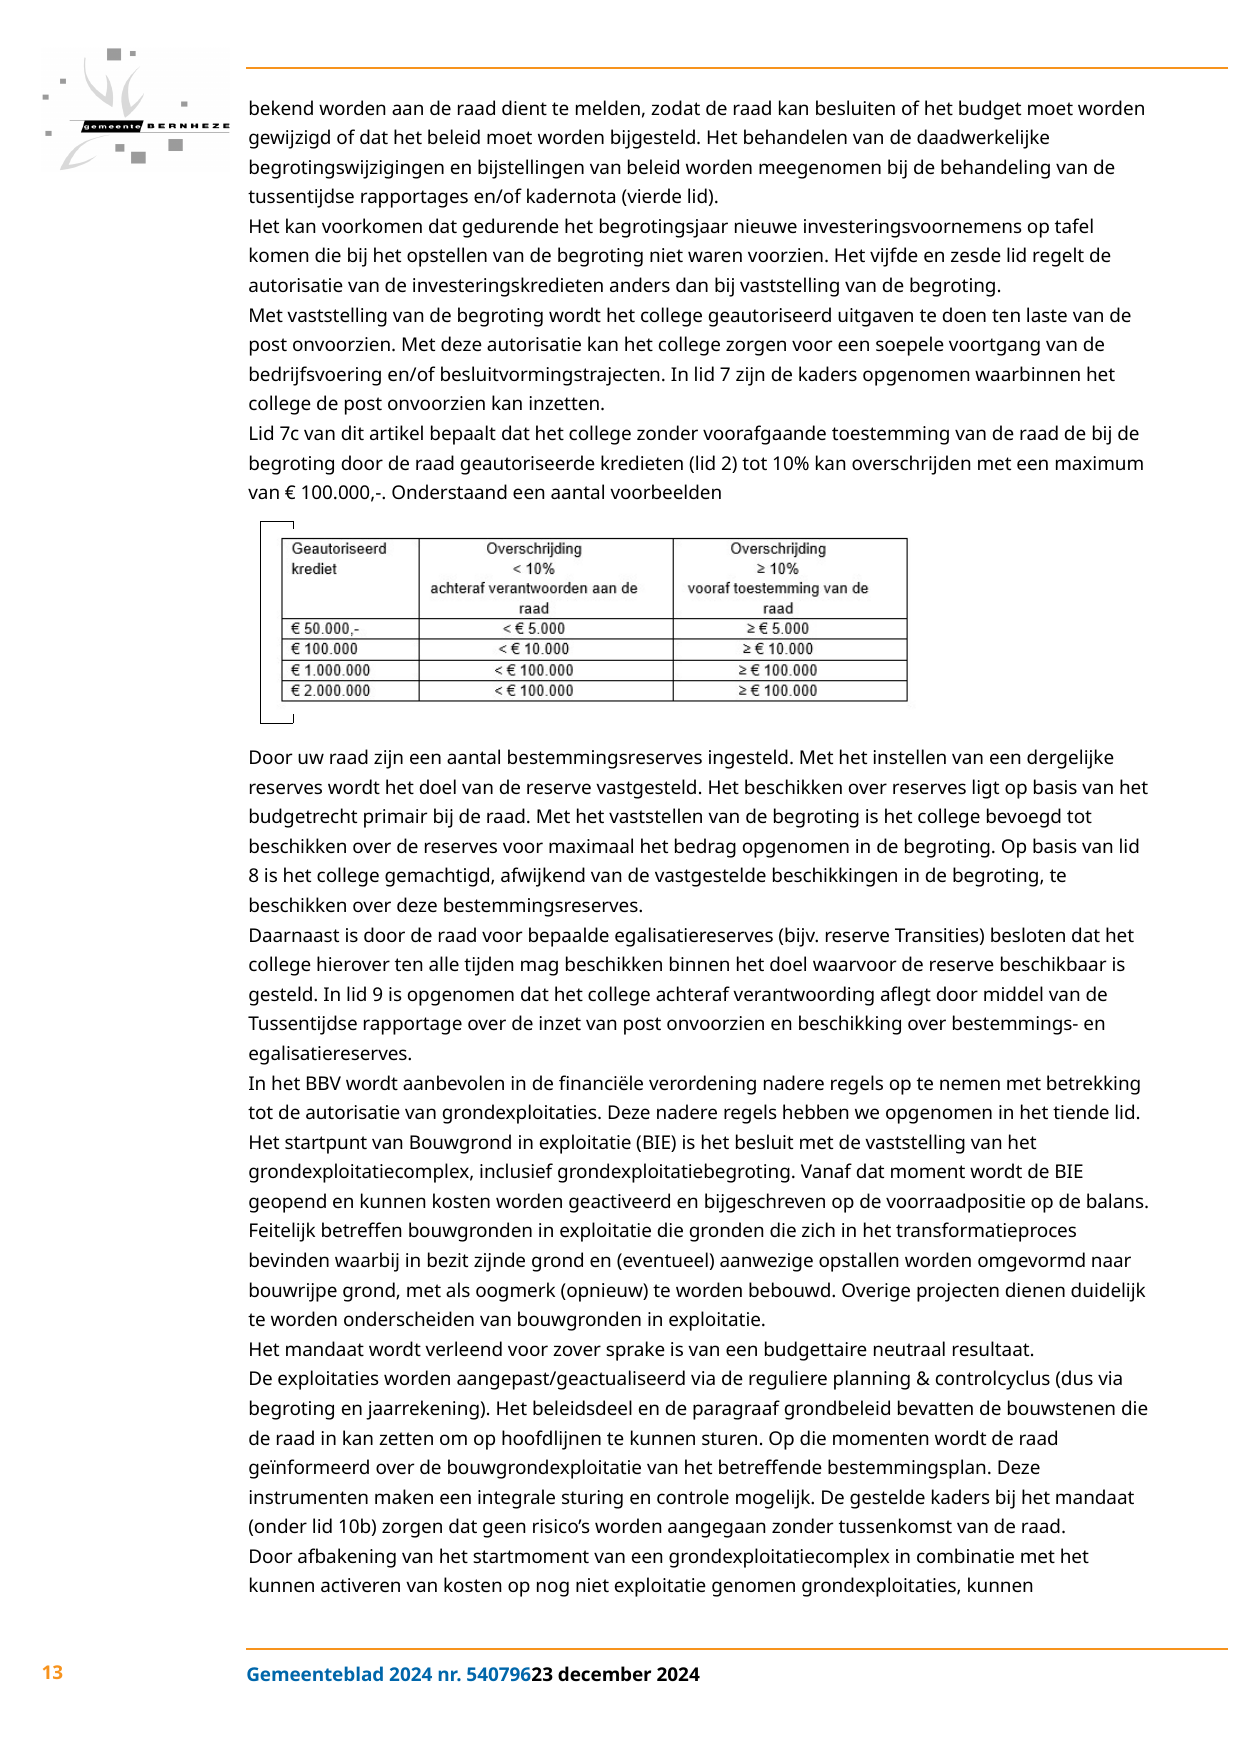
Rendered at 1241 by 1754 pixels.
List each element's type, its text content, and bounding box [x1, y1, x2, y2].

text De exploitaties worden aangepast/geactualiseerd via de reguliere planning & controlcyclus (dus via begroting en jaarrekening). Het beleidsdeel en de paragraaf grondbeleid bevatten de bouwstenen die de raad in kan zetten om op hoofdlijnen te kunnen sturen. Op die momenten wordt de raad geïnformeerd over de bouwgrondexploitatie van het betreffende bestemmingsplan. Deze instrumenten maken een integrale sturing en controle mogelijk. De gestelde kaders bij het mandaat (onder lid 10b) zorgen dat geen risico’s worden aangegaan zonder tussenkomst van de raad. [248, 1366, 1152, 1539]
picture [41, 47, 231, 172]
text Door afbakening van het startmoment van een grondexploitatiecomplex in combinatie met het kunnen activeren van kosten op nog niet exploitatie genomen grondexploitaties, kunnen [248, 1543, 1152, 1598]
text In het BBV wordt aanbevolen in de financiële verordening nadere regels op te nemen met betrekking tot de autorisatie van grondexploitaties. Deze nadere regels hebben we opgenomen in het tiende lid. [248, 1070, 1152, 1125]
text Lid 7c van dit artikel bepaalt dat het college zonder voorafgaande toestemming van de raad de bij de begroting door de raad geautoriseerde kredieten (lid 2) tot 10% kan overschrijden met een maximum van € 100.000,-. Onderstaand een aantal voorbeelden [248, 420, 1152, 505]
text Daarnaast is door de raad voor bepaalde egalisatiereserves (bijv. reserve Transities) besloten dat het college hierover ten alle tijden mag beschikken binnen het doel waarvoor de reserve beschikbaar is gesteld. In lid 9 is opgenomen dat het college achteraf verantwoording aflegt door middel van de Tussentijdse rapportage over de inzet van post onvoorzien en beschikking over bestemmings- en egalisatiereserves. [248, 922, 1152, 1066]
text Met vaststelling van de begroting wordt het college geautoriseerd uitgaven te doen ten laste van de post onvoorzien. Met deze autorisatie kan het college zorgen voor een soepele voortgang van de bedrijfsvoering en/of besluitvormingstrajecten. In lid 7 zijn de kaders opgenomen waarbinnen het college de post onvoorzien kan inzetten. [248, 302, 1152, 416]
text Het startpunt van Bouwgrond in exploitatie (BIE) is het besluit met de vaststelling van het grondexploitatiecomplex, inclusief grondexploitatiebegroting. Vanaf dat moment wordt de BIE geopend en kunnen kosten worden geactiveerd en bijgeschreven op de voorraadpositie op de balans. Feitelijk betreffen bouwgronden in exploitatie die gronden die zich in het transformatieproces bevinden waarbij in bezit zijnde grond en (eventueel) aanwezige opstallen worden omgevormd naar bouwrijpe grond, met als oogmerk (opnieuw) te worden bebouwd. Overige projecten dienen duidelijk te worden onderscheiden van bouwgronden in exploitatie. [248, 1129, 1152, 1332]
text Het mandaat wordt verleend voor zover sprake is van een budgettaire neutraal resultaat. [248, 1336, 1152, 1362]
text Door uw raad zijn een aantal bestemmingsreserves ingesteld. Met het instellen van een dergelijke reserves wordt het doel van de reserve vastgesteld. Het beschikken over reserves ligt op basis van het budgetrecht primair bij de raad. Met het vaststellen van de begroting is het college bevoegd tot beschikken over de reserves voor maximaal het bedrag opgenomen in de begroting. Op basis van lid 8 is het college gemachtigd, afwijkend van de vastgestelde beschikkingen in de begroting, te beschikken over deze bestemmingsreserves. [248, 744, 1152, 918]
text Het kan voorkomen dat gedurende het begrotingsjaar nieuwe investeringsvoornemens op tafel komen die bij het opstellen van de begroting niet waren voorzien. Het vijfde en zesde lid regelt de autorisatie van de investeringskredieten anders dan bij vaststelling van de begroting. [248, 213, 1152, 298]
text bekend worden aan de raad dient te melden, zodat de raad kan besluiten of het budget moet worden gewijzigd of dat het beleid moet worden bijgesteld. Het behandelen van de daadwerkelijke begrotingswijzigingen en bijstellingen van beleid worden meegenomen bij de behandeling van de tussentijdse rapportages en/of kadernota (vierde lid). [248, 95, 1152, 209]
picture [268, 529, 919, 714]
